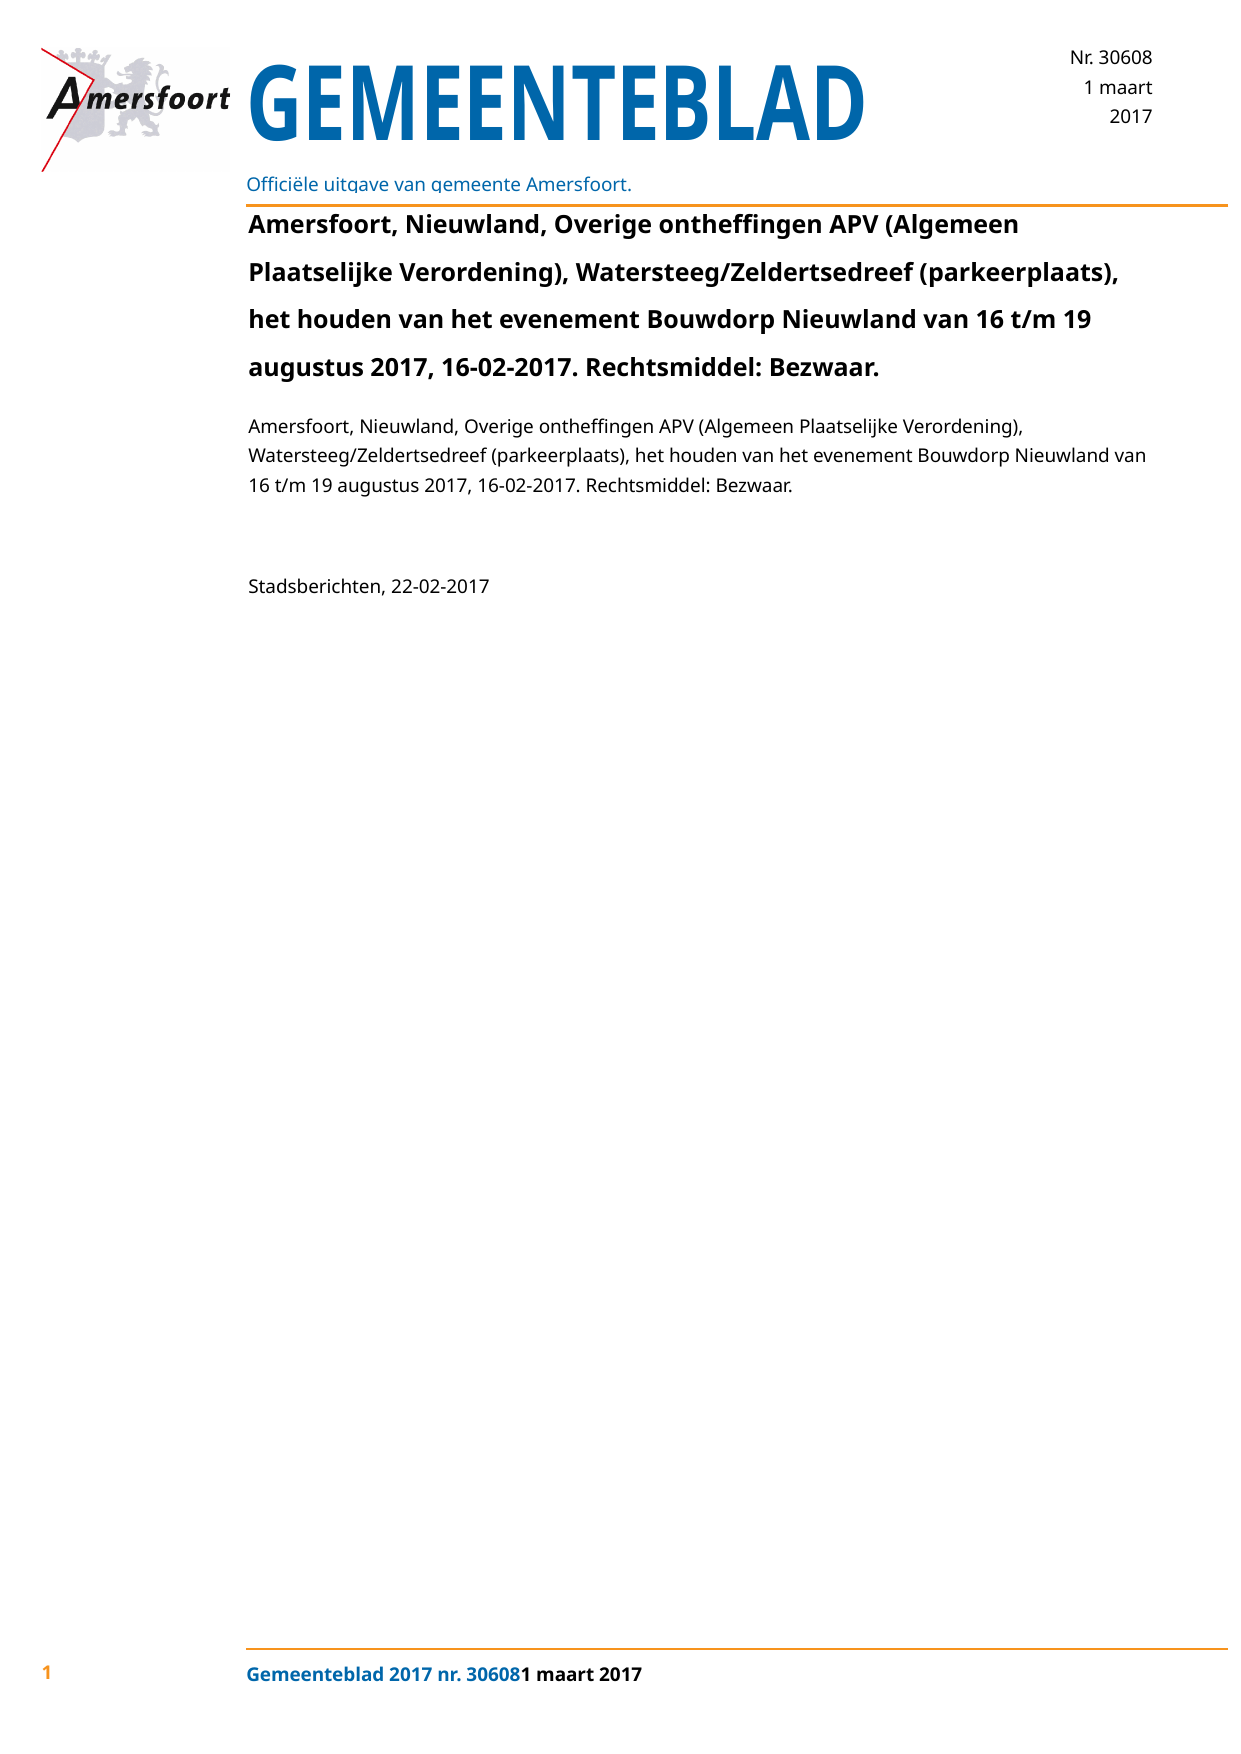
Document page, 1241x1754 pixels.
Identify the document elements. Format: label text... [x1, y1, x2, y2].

text Amersfoort, Nieuwland, Overige ontheffingen APV (Algemeen Plaatselijke Verordening), Watersteeg/Zeldertsedreef (parkeerplaats), het houden van het evenement Bouwdorp Nieuwland van 16 t/m 19 augustus 2017, 16-02-2017. Rechtsmiddel: Bezwaar. [248, 413, 1152, 498]
text Stadsberichten, 22-02-2017 [248, 573, 1152, 599]
text Amersfoort, Nieuwland, Overige ontheffingen APV (Algemeen Plaatselijke Verordening), Watersteeg/Zeldertsedreef (parkeerplaats), het houden van het evenement Bouwdorp Nieuwland van 16 t/m 19 augustus 2017, 16-02-2017. Rechtsmiddel: Bezwaar. [248, 207, 1152, 384]
picture [41, 47, 231, 172]
